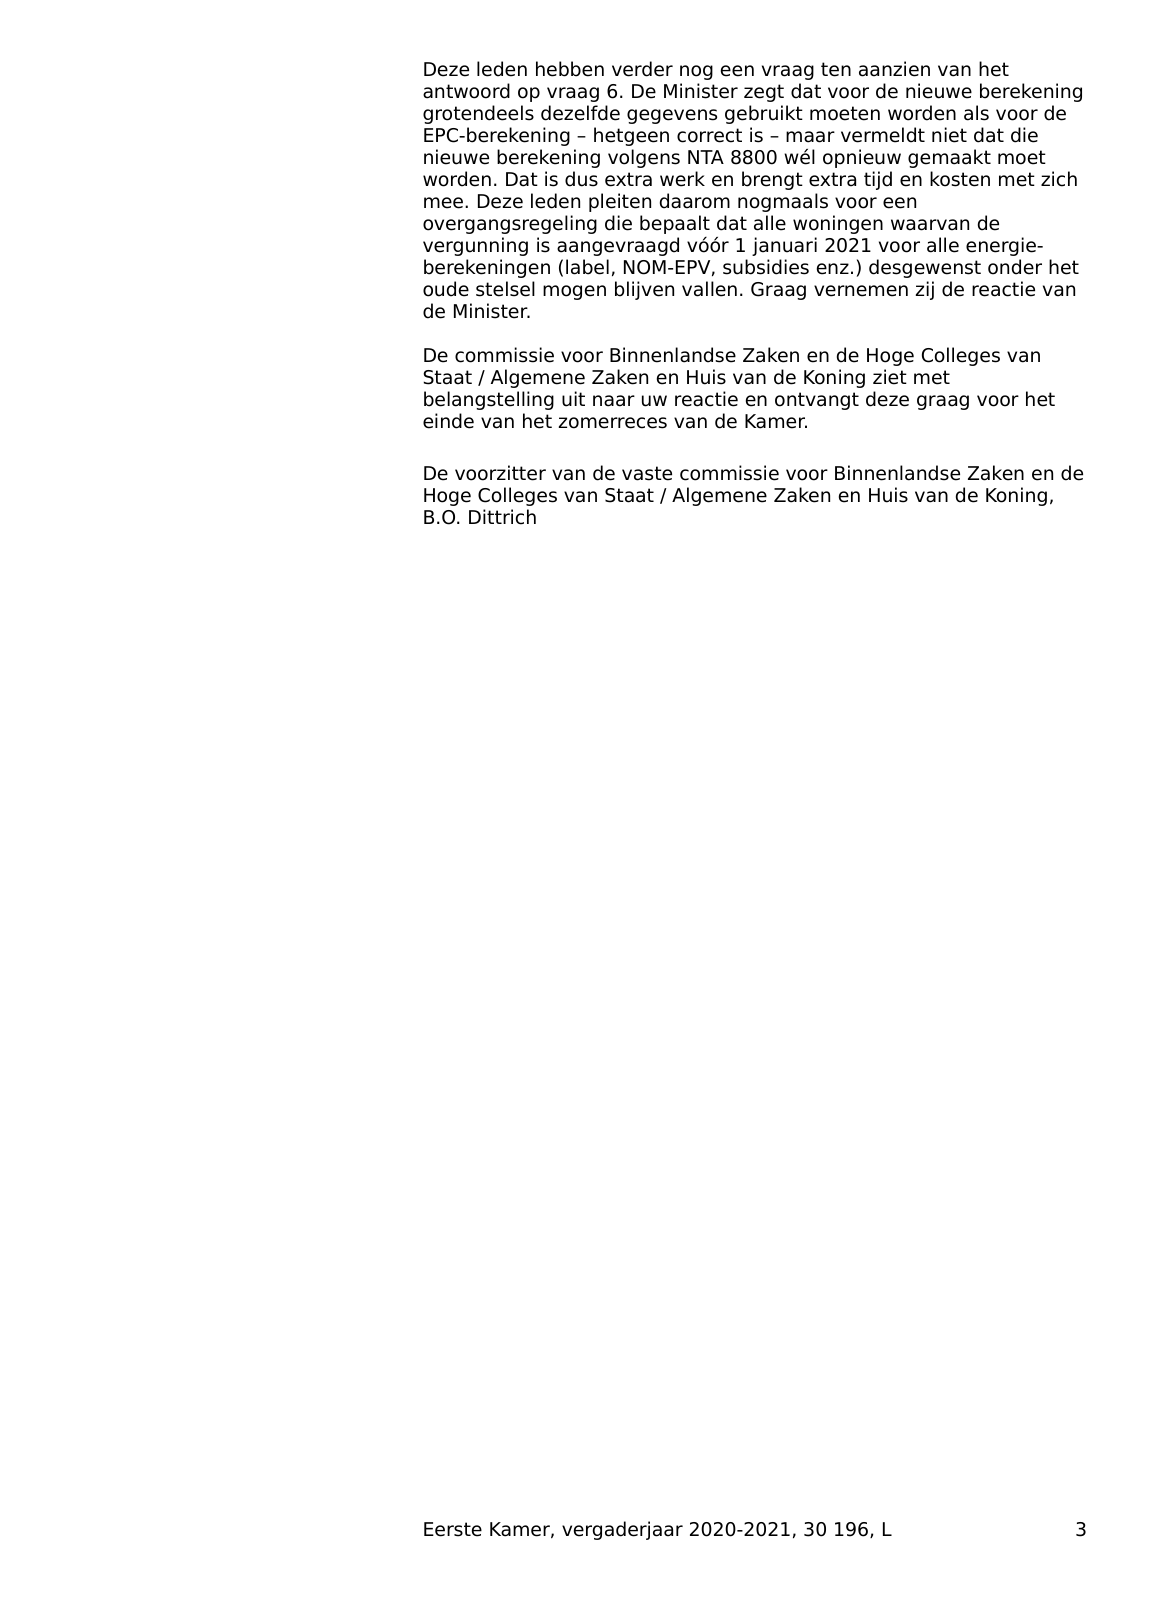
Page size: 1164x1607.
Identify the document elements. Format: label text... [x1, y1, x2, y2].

text Deze leden hebben verder nog een vraag ten aanzien van het antwoord op vraag 6. De Minister zegt dat voor de nieuwe berekening grotendeels dezelfde gegevens gebruikt moeten worden als voor de EPC-berekening – hetgeen correct is – maar vermeldt niet dat die nieuwe berekening volgens NTA 8800 wél opnieuw gemaakt moet worden. Dat is dus extra werk en brengt extra tijd en kosten met zich mee. Deze leden pleiten daarom nogmaals voor een overgangsregeling die bepaalt dat alle woningen waarvan de vergunning is aangevraagd vóór 1 januari 2021 voor alle energie-berekeningen (label, NOM-EPV, subsidies enz.) desgewenst onder het oude stelsel mogen blijven vallen. Graag vernemen zij de reactie van de Minister. [422, 59, 1087, 323]
text De commissie voor Binnenlandse Zaken en de Hoge Colleges van Staat / Algemene Zaken en Huis van de Koning ziet met belangstelling uit naar uw reactie en ontvangt deze graag voor het einde van het zomerreces van de Kamer. [422, 345, 1087, 433]
text De voorzitter van de vaste commissie voor Binnenlandse Zaken en de Hoge Colleges van Staat / Algemene Zaken en Huis van de Koning, B.O. Dittrich [422, 463, 1087, 529]
